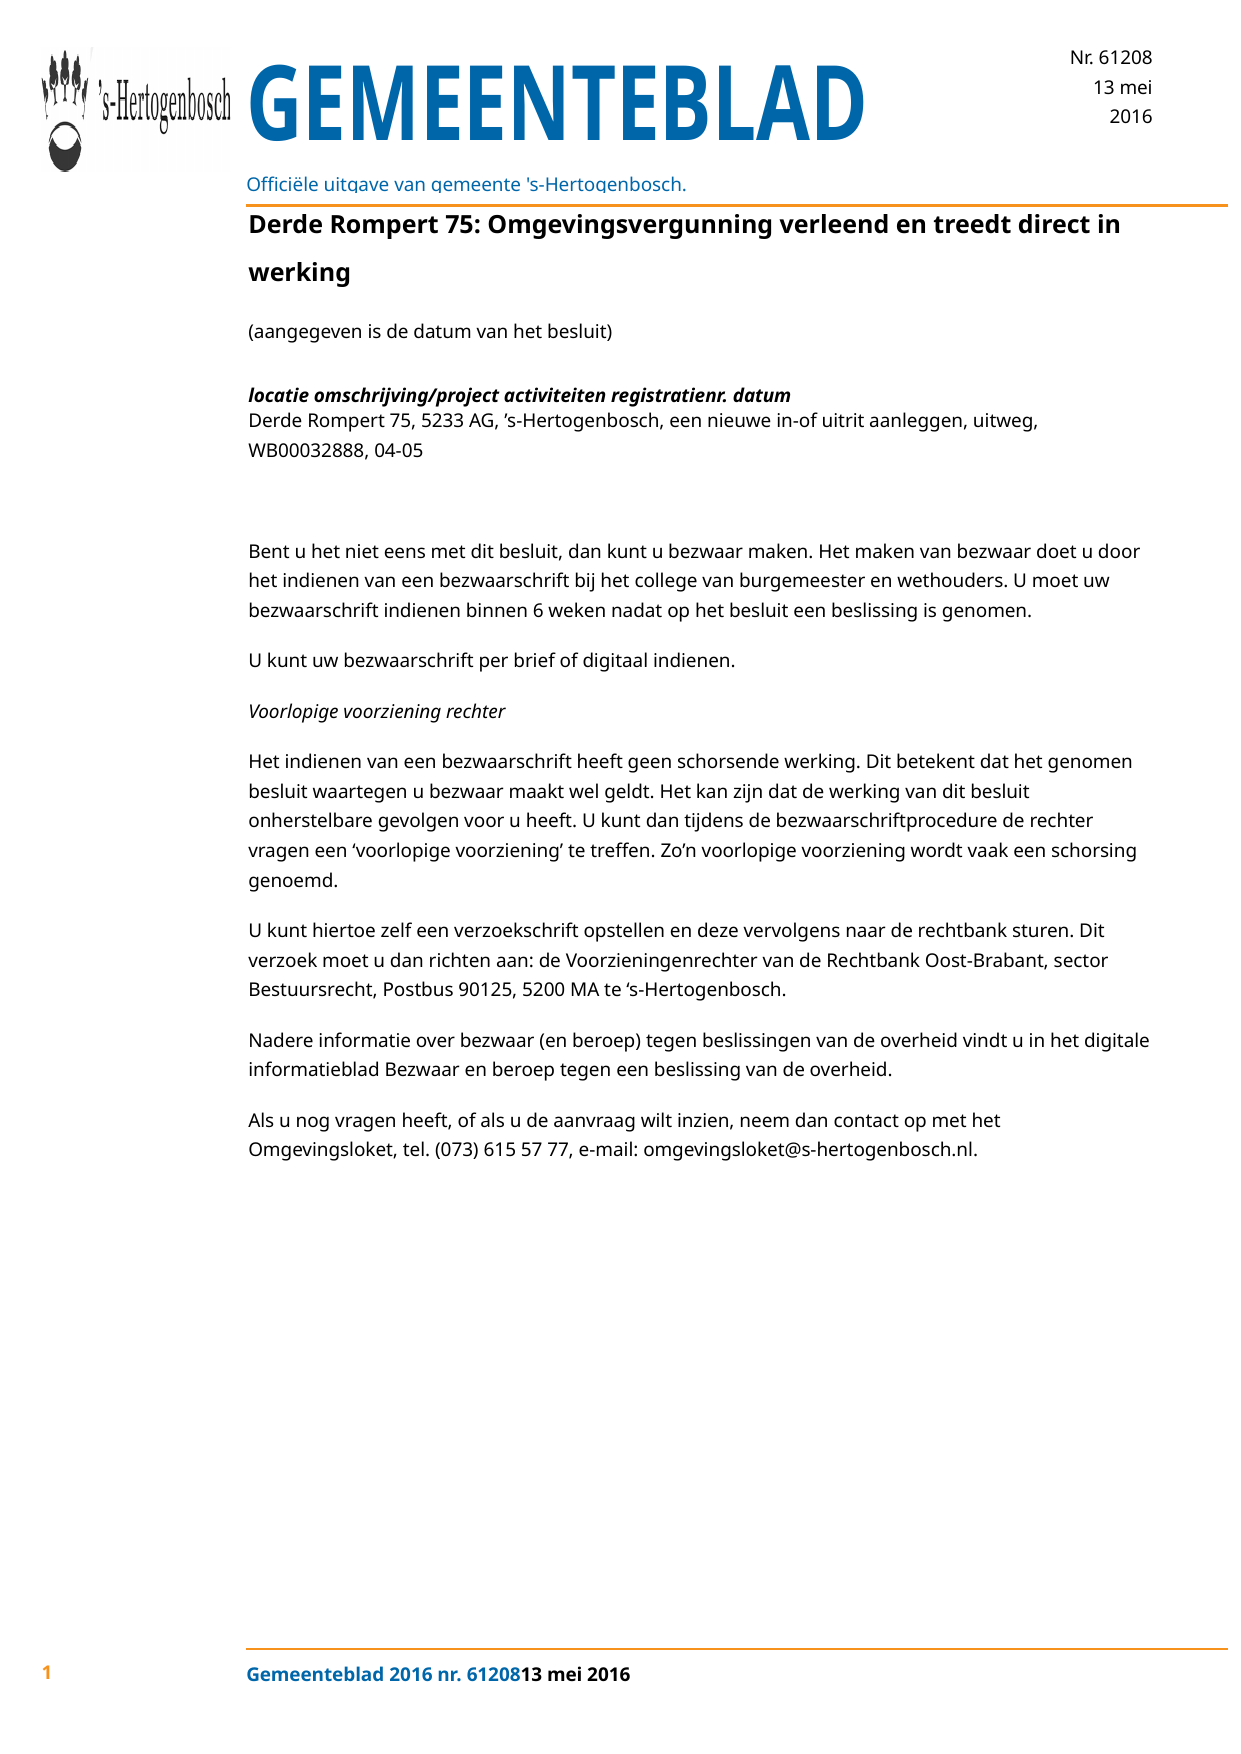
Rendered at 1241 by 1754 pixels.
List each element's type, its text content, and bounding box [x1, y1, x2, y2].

text locatie omschrijving/project activiteiten registratienr. datum [248, 382, 1152, 408]
text Derde Rompert 75, 5233 AG, ’s-Hertogenbosch, een nieuwe in-of uitrit aanleggen, uitweg, WB00032888, 04-05 [248, 408, 1152, 463]
picture [41, 47, 231, 172]
text Het indienen van een bezwaarschrift heeft geen schorsende werking. Dit betekent dat het genomen besluit waartegen u bezwaar maakt wel geldt. Het kan zijn dat de werking van dit besluit onherstelbare gevolgen voor u heeft. U kunt dan tijdens de bezwaarschriftprocedure de rechter vragen een ‘voorlopige voorziening’ te treffen. Zo’n voorlopige voorziening wordt vaak een schorsing genoemd. [248, 748, 1152, 892]
text Bent u het niet eens met dit besluit, dan kunt u bezwaar maken. Het maken van bezwaar doet u door het indienen van een bezwaarschrift bij het college van burgemeester en wethouders. U moet uw bezwaarschrift indienen binnen 6 weken nadat op het besluit een beslissing is genomen. [248, 538, 1152, 623]
text Derde Rompert 75: Omgevingsvergunning verleend en treedt direct in werking [248, 207, 1152, 288]
text Voorlopige voorziening rechter [248, 698, 1152, 724]
text Als u nog vragen heeft, of als u de aanvraag wilt inzien, neem dan contact op met het Omgevingsloket, tel. (073) 615 57 77, e-mail: omgevingsloket@s-hertogenbosch.nl. [248, 1107, 1152, 1162]
text U kunt hiertoe zelf een verzoekschrift opstellen en deze vervolgens naar de rechtbank sturen. Dit verzoek moet u dan richten aan: de Voorzieningenrechter van de Rechtbank Oost-Brabant, sector Bestuursrecht, Postbus 90125, 5200 MA te ‘s-Hertogenbosch. [248, 917, 1152, 1002]
text (aangegeven is de datum van het besluit) [248, 318, 1152, 344]
text Nadere informatie over bezwaar (en beroep) tegen beslissingen van de overheid vindt u in het digitale informatieblad Bezwaar en beroep tegen een beslissing van de overheid. [248, 1027, 1152, 1082]
text U kunt uw bezwaarschrift per brief of digitaal indienen. [248, 648, 1152, 673]
